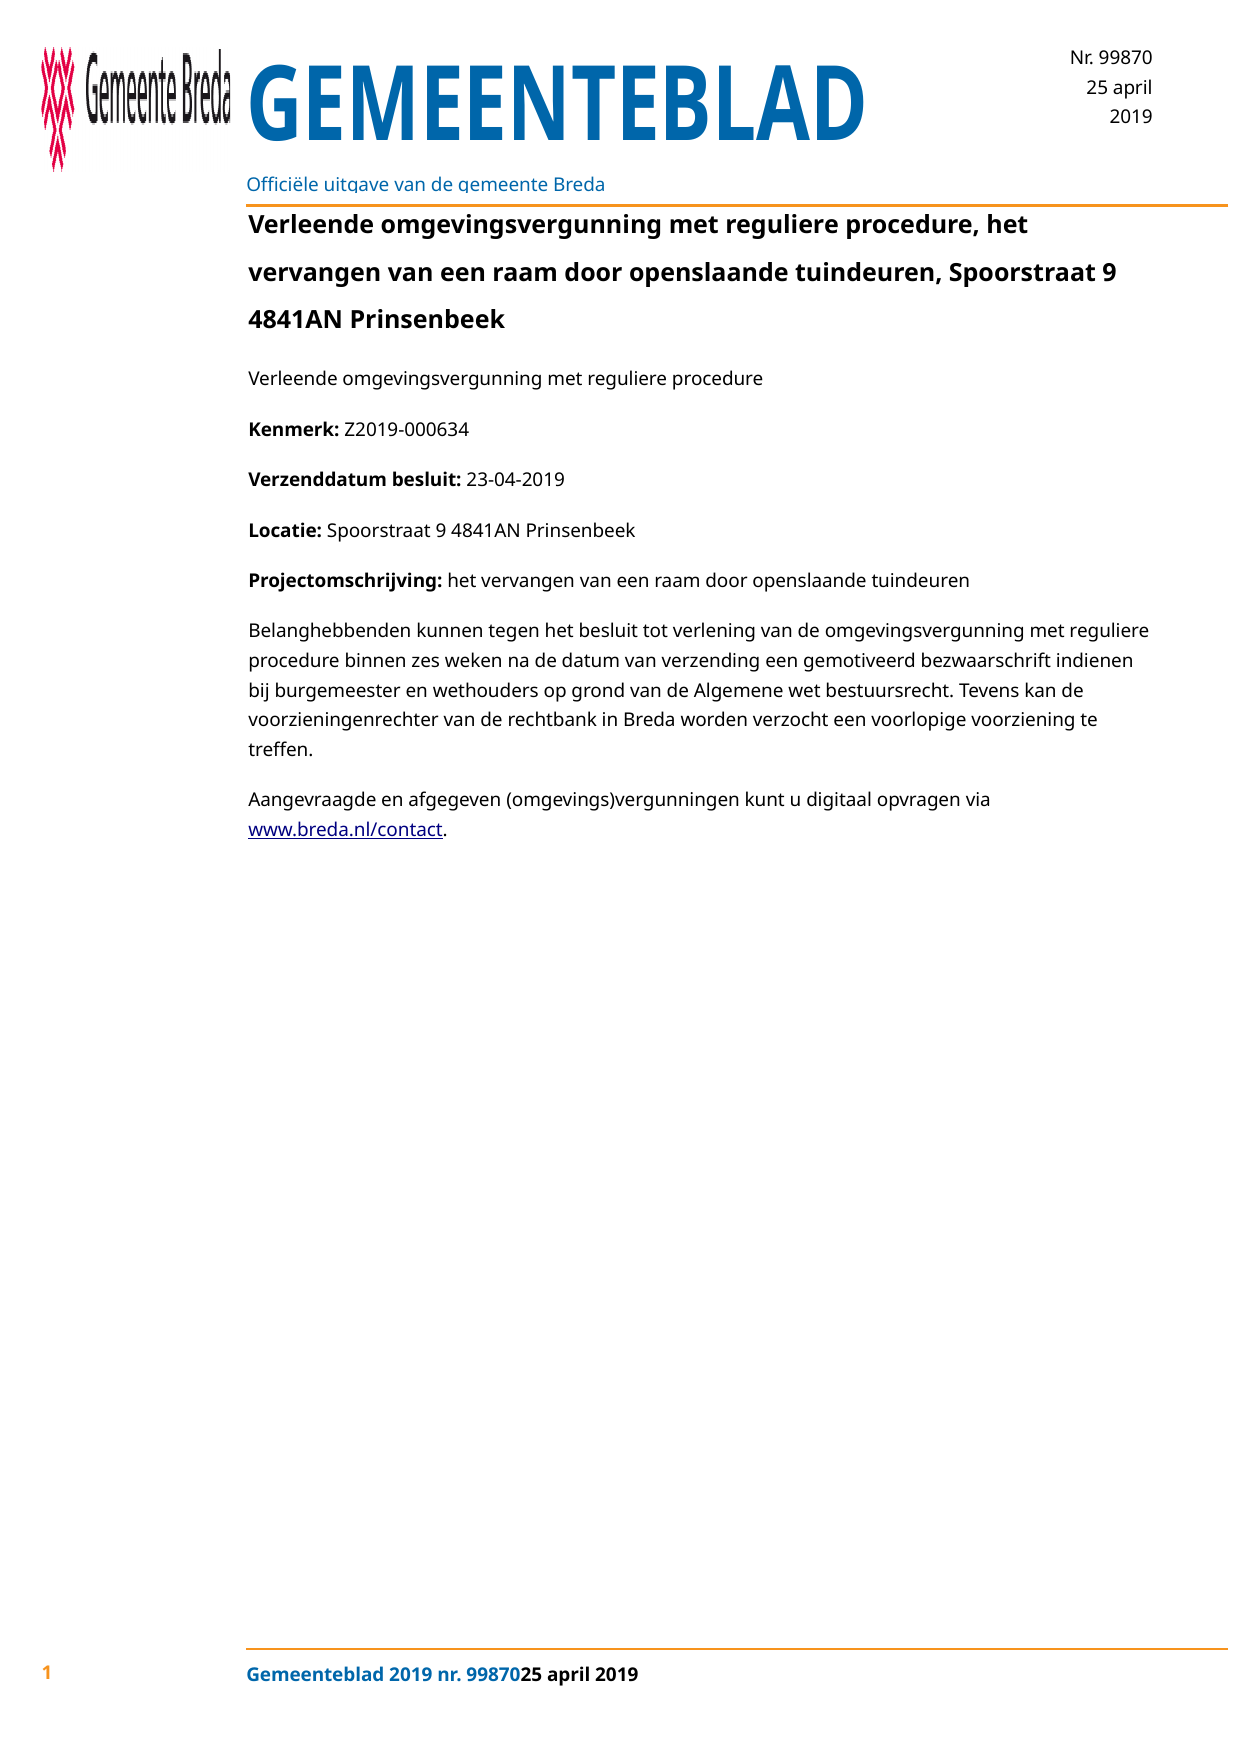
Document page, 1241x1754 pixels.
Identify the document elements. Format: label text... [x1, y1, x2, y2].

text Kenmerk: Z2019-000634 [248, 416, 1152, 442]
text Locatie: Spoorstraat 9 4841AN Prinsenbeek [248, 517, 1152, 542]
text Projectomschrijving: het vervangen van een raam door openslaande tuindeuren [248, 567, 1152, 593]
text Verzenddatum besluit: 23-04-2019 [248, 466, 1152, 492]
text Belanghebbenden kunnen tegen het besluit tot verlening van de omgevingsvergunning met reguliere procedure binnen zes weken na de datum van verzending een gemotiveerd bezwaarschrift indienen bij burgemeester en wethouders op grond van de Algemene wet bestuursrecht. Tevens kan de voorzieningenrechter van de rechtbank in Breda worden verzocht een voorlopige voorziening te treffen. [248, 618, 1152, 762]
text Verleende omgevingsvergunning met reguliere procedure [248, 366, 1152, 391]
text Verleende omgevingsvergunning met reguliere procedure, het vervangen van een raam door openslaande tuindeuren, Spoorstraat 9 4841AN Prinsenbeek [248, 207, 1152, 336]
picture [41, 47, 231, 172]
text Aangevraagde en afgegeven (omgevings)vergunningen kunt u digitaal opvragen via www.breda.nl/contact. [248, 786, 1152, 842]
